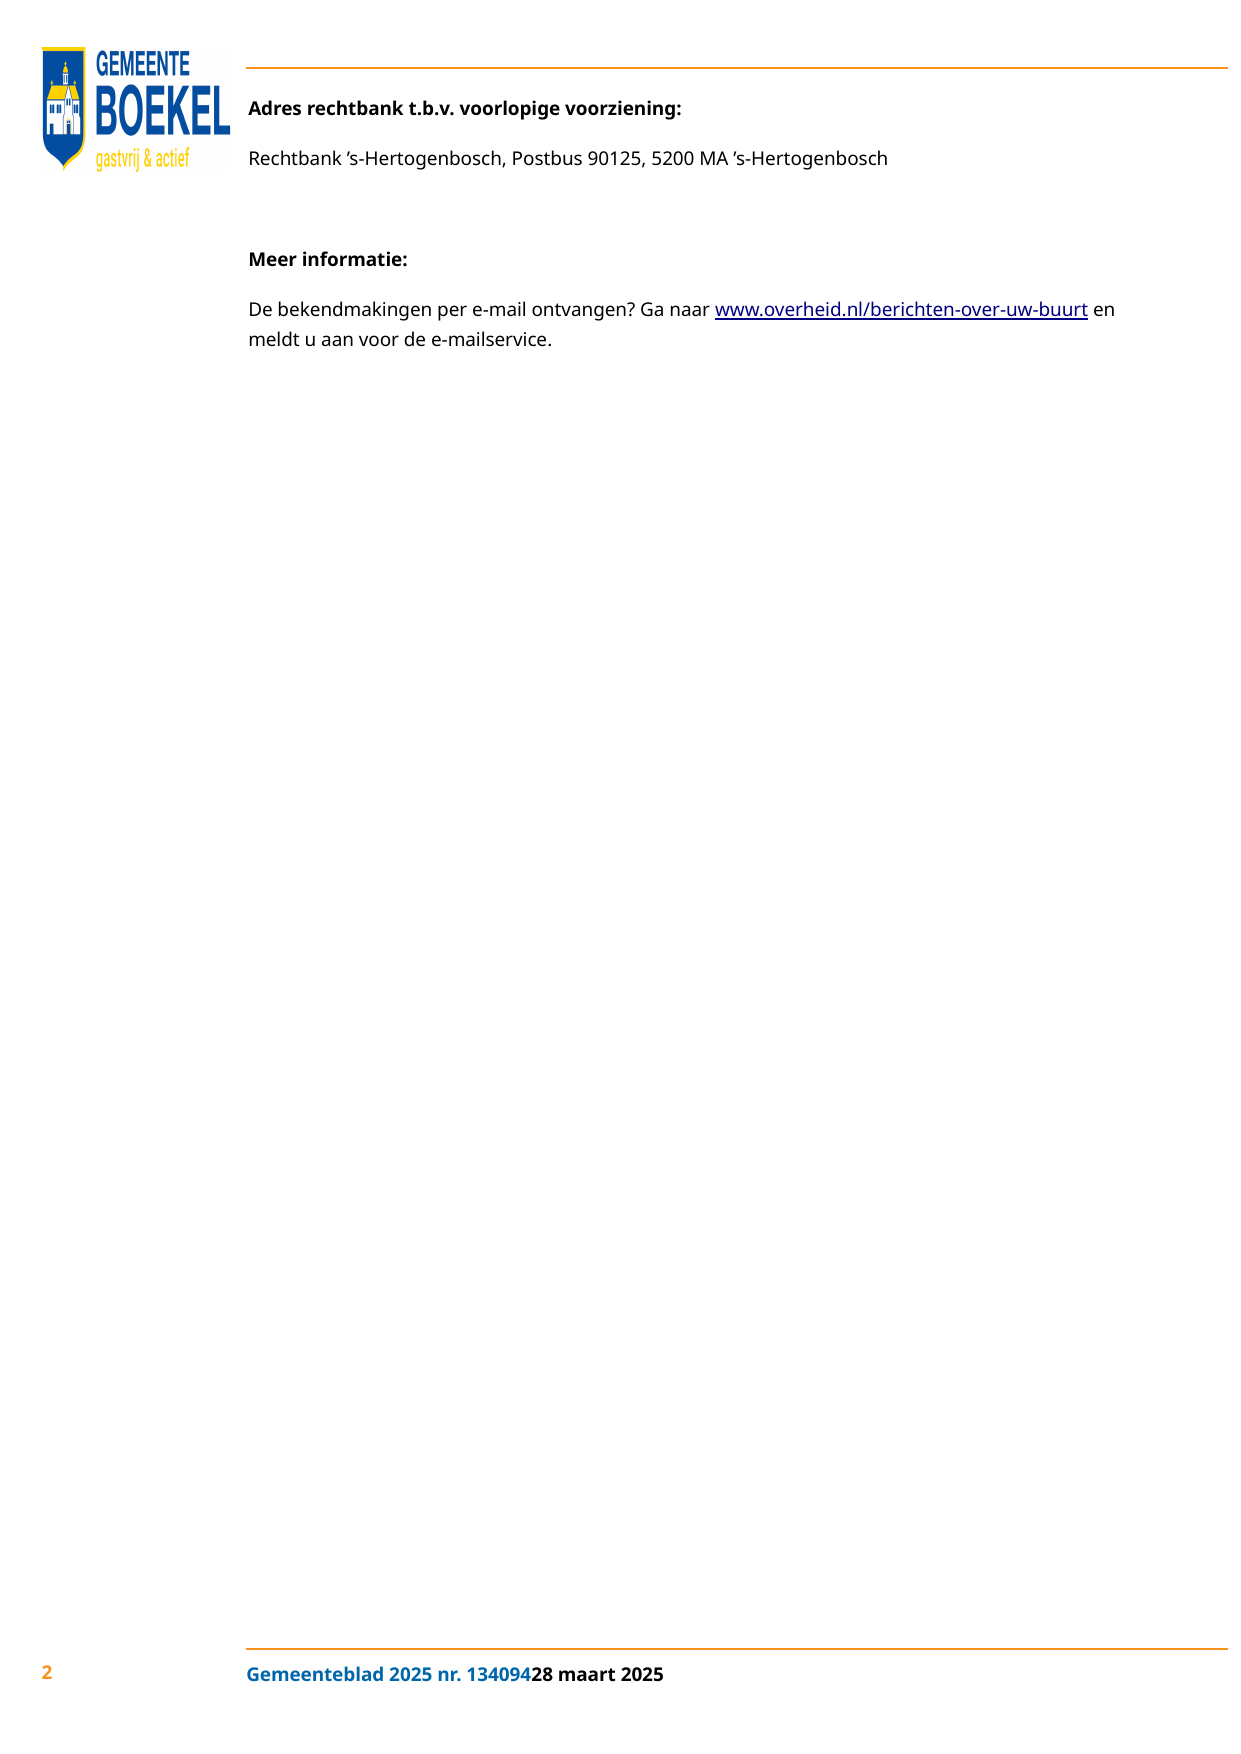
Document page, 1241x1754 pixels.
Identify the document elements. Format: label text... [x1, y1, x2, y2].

text De bekendmakingen per e-mail ontvangen? Ga naar www.overheid.nl/berichten-over-uw-buurt en meldt u aan voor de e-mailservice. [248, 296, 1152, 352]
text Adres rechtbank t.b.v. voorlopige voorziening: [248, 95, 1152, 121]
text Rechtbank ’s-Hertogenbosch, Postbus 90125, 5200 MA ’s-Hertogenbosch [248, 145, 1152, 171]
text Meer informatie: [248, 246, 1152, 272]
picture [41, 47, 231, 172]
